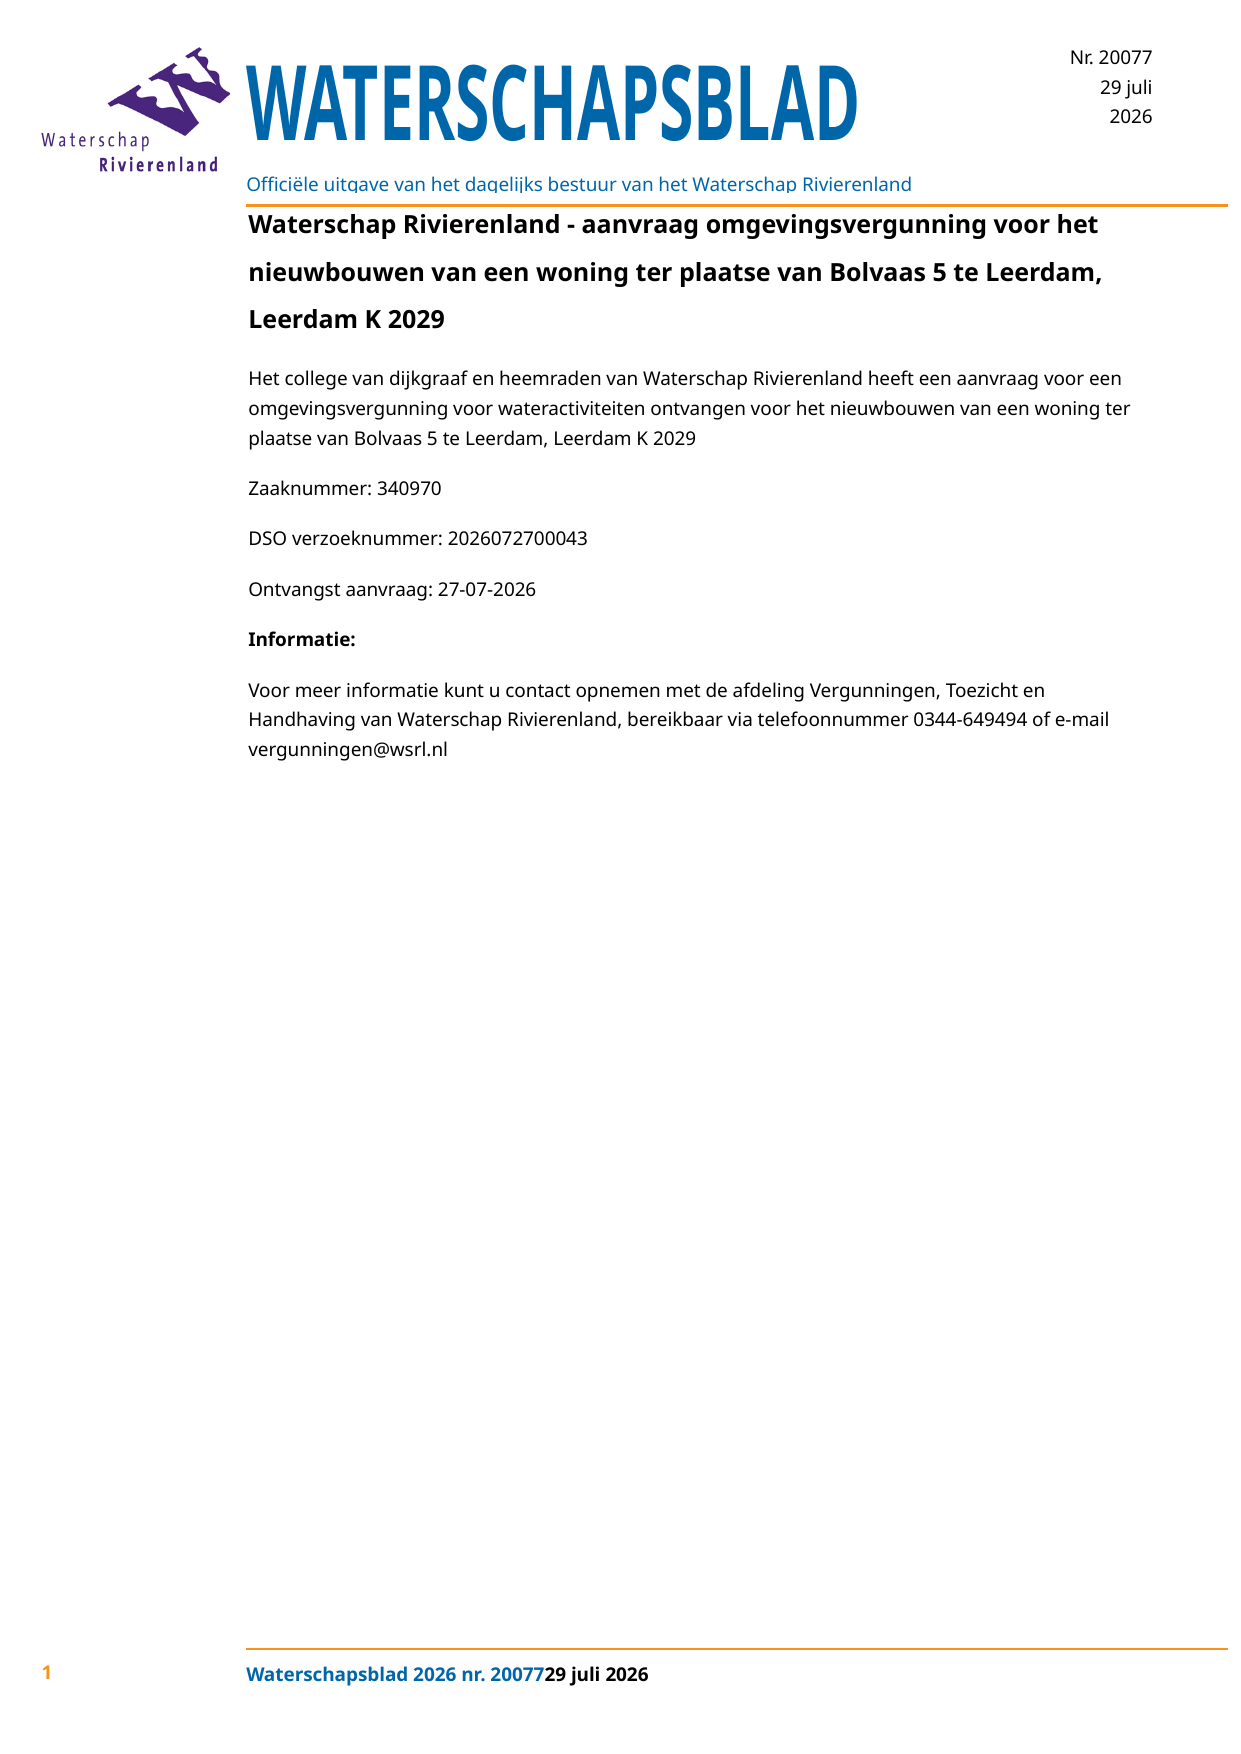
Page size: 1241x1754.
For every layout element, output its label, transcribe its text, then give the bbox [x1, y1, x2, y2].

text Zaaknummer: 340970 [248, 475, 1152, 501]
text Voor meer informatie kunt u contact opnemen met de afdeling Vergunningen, Toezicht en Handhaving van Waterschap Rivierenland, bereikbaar via telefoonnummer 0344-649494 of e-mail vergunningen@wsrl.nl [248, 677, 1152, 762]
text Waterschap Rivierenland - aanvraag omgevingsvergunning voor het nieuwbouwen van een woning ter plaatse van Bolvaas 5 te Leerdam, Leerdam K 2029 [248, 207, 1152, 336]
text Informatie: [248, 626, 1152, 652]
text Ontvangst aanvraag: 27-07-2026 [248, 576, 1152, 602]
text DSO verzoeknummer: 2026072700043 [248, 526, 1152, 551]
picture [41, 47, 231, 172]
text Het college van dijkgraaf en heemraden van Waterschap Rivierenland heeft een aanvraag voor een omgevingsvergunning voor wateractiviteiten ontvangen voor het nieuwbouwen van een woning ter plaatse van Bolvaas 5 te Leerdam, Leerdam K 2029 [248, 366, 1152, 450]
